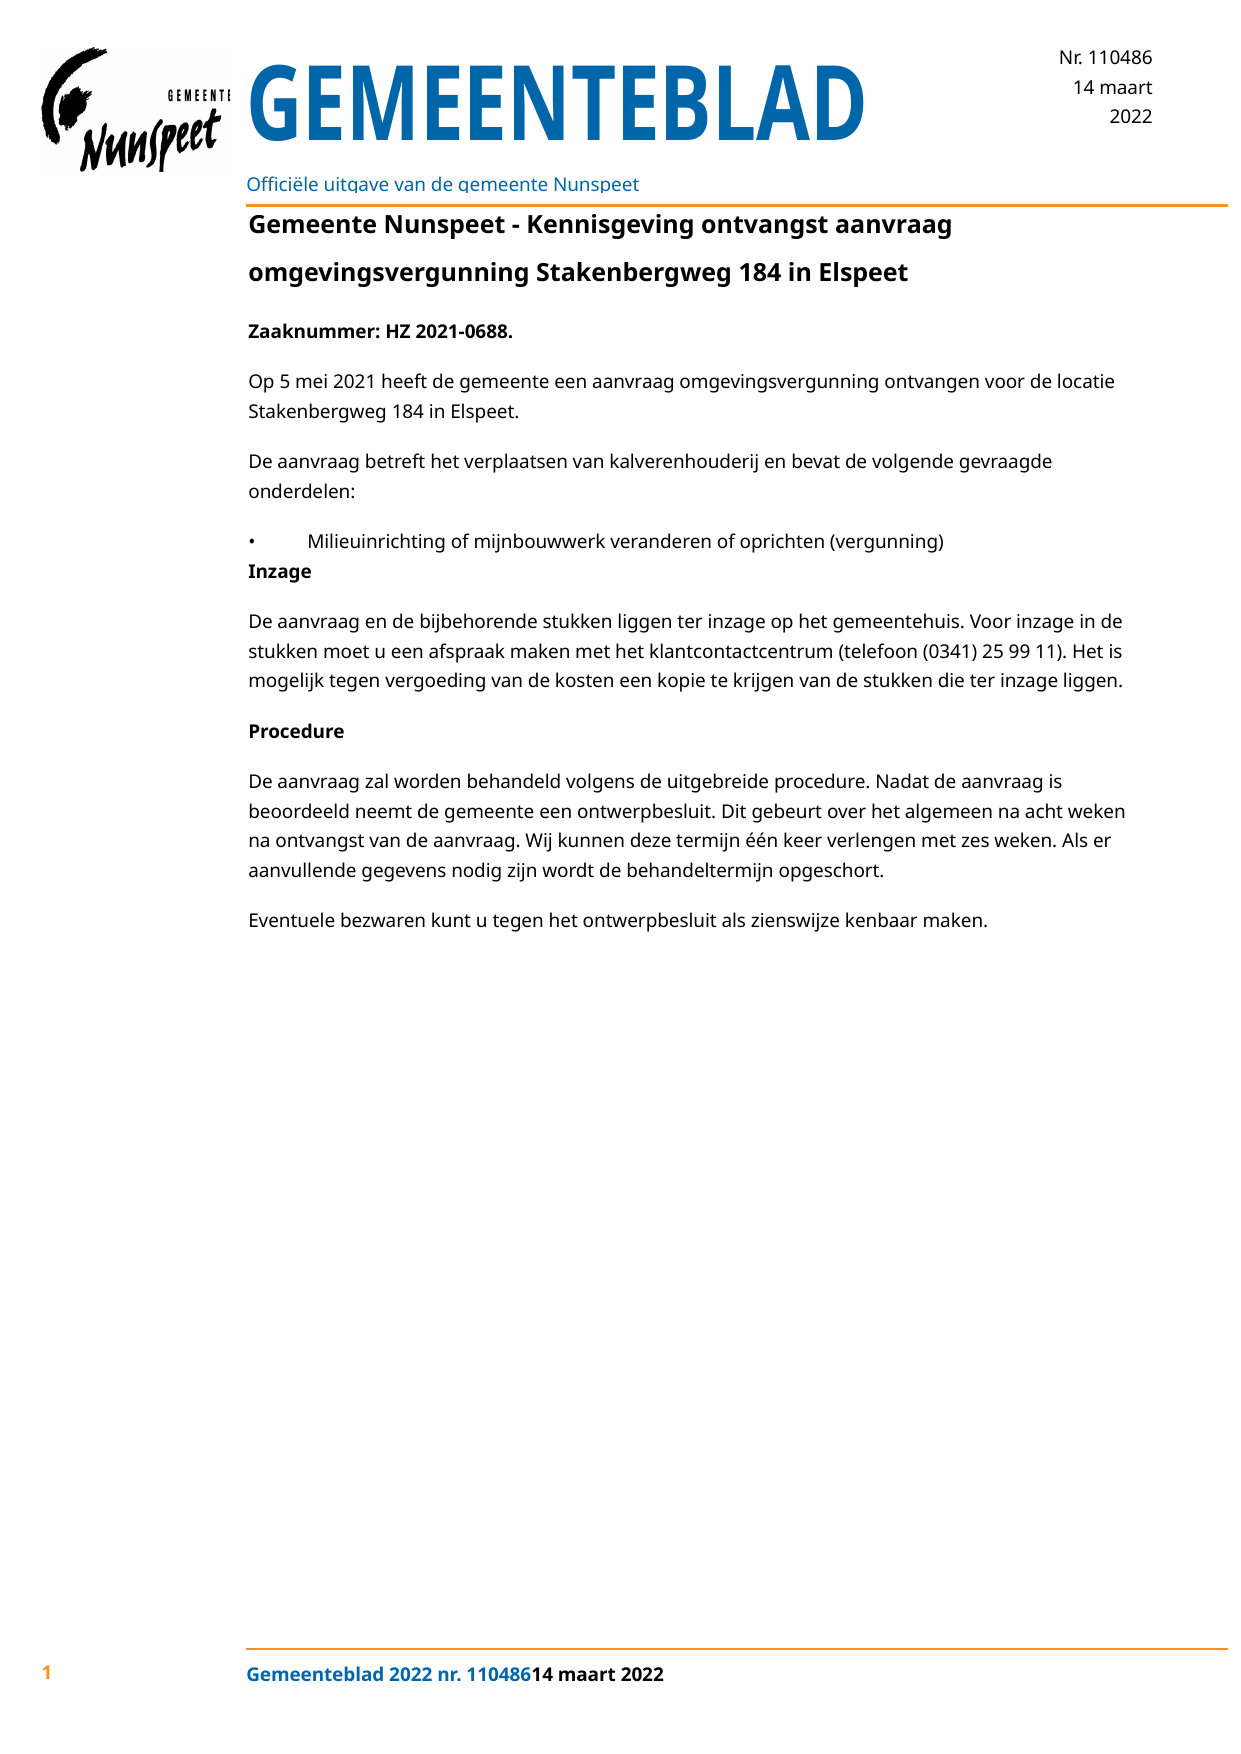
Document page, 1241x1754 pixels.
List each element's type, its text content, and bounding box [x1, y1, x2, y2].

list Milieuinrichting of mijnbouwwerk veranderen of oprichten (vergunning) [248, 528, 1152, 554]
text Procedure [248, 718, 1152, 744]
text De aanvraag zal worden behandeld volgens de uitgebreide procedure. Nadat de aanvraag is beoordeeld neemt de gemeente een ontwerpbesluit. Dit gebeurt over het algemeen na acht weken na ontvangst van de aanvraag. Wij kunnen deze termijn één keer verlengen met zes weken. Als er aanvullende gegevens nodig zijn wordt de behandeltermijn opgeschort. [248, 768, 1152, 883]
text Eventuele bezwaren kunt u tegen het ontwerpbesluit als zienswijze kenbaar maken. [248, 907, 1152, 933]
text De aanvraag en de bijbehorende stukken liggen ter inzage op het gemeentehuis. Voor inzage in de stukken moet u een afspraak maken met het klantcontactcentrum (telefoon (0341) 25 99 11). Het is mogelijk tegen vergoeding van de kosten een kopie te krijgen van de stukken die ter inzage liggen. [248, 608, 1152, 693]
text Op 5 mei 2021 heeft de gemeente een aanvraag omgevingsvergunning ontvangen voor de locatie Stakenbergweg 184 in Elspeet. [248, 368, 1152, 424]
text Inzage [248, 558, 1152, 584]
picture [41, 47, 231, 172]
text De aanvraag betreft het verplaatsen van kalverenhouderij en bevat de volgende gevraagde onderdelen: [248, 448, 1152, 504]
text Zaaknummer: HZ 2021-0688. [248, 318, 1152, 344]
text Gemeente Nunspeet - Kennisgeving ontvangst aanvraag omgevingsvergunning Stakenbergweg 184 in Elspeet [248, 207, 1152, 288]
